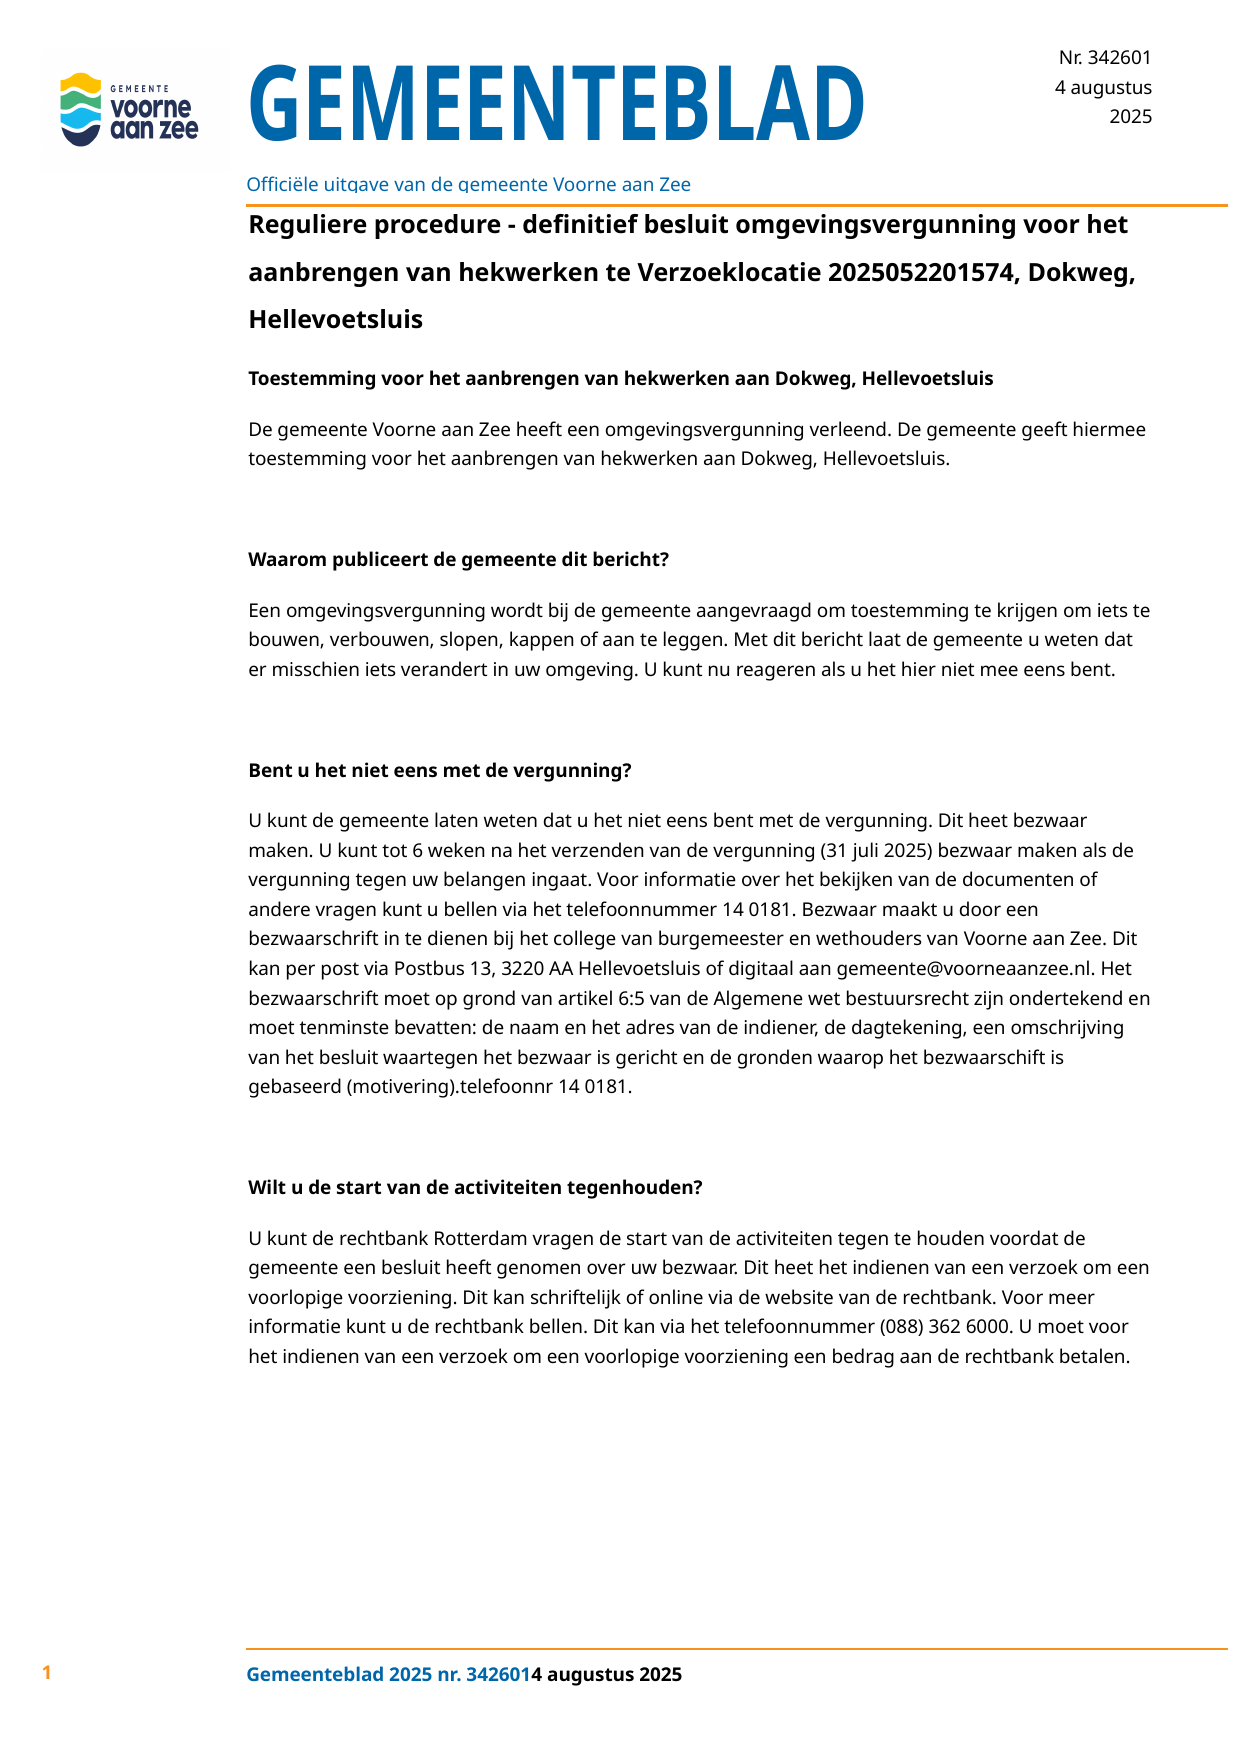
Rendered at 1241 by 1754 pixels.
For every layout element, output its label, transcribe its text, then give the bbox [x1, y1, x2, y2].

text Een omgevingsvergunning wordt bij de gemeente aangevraagd om toestemming te krijgen om iets te bouwen, verbouwen, slopen, kappen of aan te leggen. Met dit bericht laat de gemeente u weten dat er misschien iets verandert in uw omgeving. U kunt nu reageren als u het hier niet mee eens bent. [248, 597, 1152, 682]
text Waarom publiceert de gemeente dit bericht? [248, 546, 1152, 572]
text Bent u het niet eens met de vergunning? [248, 757, 1152, 782]
text U kunt de rechtbank Rotterdam vragen de start van de activiteiten tegen te houden voordat de gemeente een besluit heeft genomen over uw bezwaar. Dit heet het indienen van een verzoek om een voorlopige voorziening. Dit kan schriftelijk of online via de website van de rechtbank. Voor meer informatie kunt u de rechtbank bellen. Dit kan via het telefoonnummer (088) 362 6000. U moet voor het indienen van een verzoek om een voorlopige voorziening een bedrag aan de rechtbank betalen. [248, 1225, 1152, 1369]
picture [41, 47, 231, 172]
text Toestemming voor het aanbrengen van hekwerken aan Dokweg, Hellevoetsluis [248, 366, 1152, 391]
text U kunt de gemeente laten weten dat u het niet eens bent met de vergunning. Dit heet bezwaar maken. U kunt tot 6 weken na het verzenden van de vergunning (31 juli 2025) bezwaar maken als de vergunning tegen uw belangen ingaat. Voor informatie over het bekijken van de documenten of andere vragen kunt u bellen via het telefoonnummer 14 0181. Bezwaar maakt u door een bezwaarschrift in te dienen bij het college van burgemeester en wethouders van Voorne aan Zee. Dit kan per post via Postbus 13, 3220 AA Hellevoetsluis of digitaal aan gemeente@voorneaanzee.nl. Het bezwaarschrift moet op grond van artikel 6:5 van de Algemene wet bestuursrecht zijn ondertekend en moet tenminste bevatten: de naam en het adres van de indiener, de dagtekening, een omschrijving van het besluit waartegen het bezwaar is gericht en de gronden waarop het bezwaarschift is gebaseerd (motivering).telefoonnr 14 0181. [248, 807, 1152, 1099]
text De gemeente Voorne aan Zee heeft een omgevingsvergunning verleend. De gemeente geeft hiermee toestemming voor het aanbrengen van hekwerken aan Dokweg, Hellevoetsluis. [248, 416, 1152, 471]
text Wilt u de start van de activiteiten tegenhouden? [248, 1174, 1152, 1200]
text Reguliere procedure - definitief besluit omgevingsvergunning voor het aanbrengen van hekwerken te Verzoeklocatie 2025052201574, Dokweg, Hellevoetsluis [248, 207, 1152, 336]
